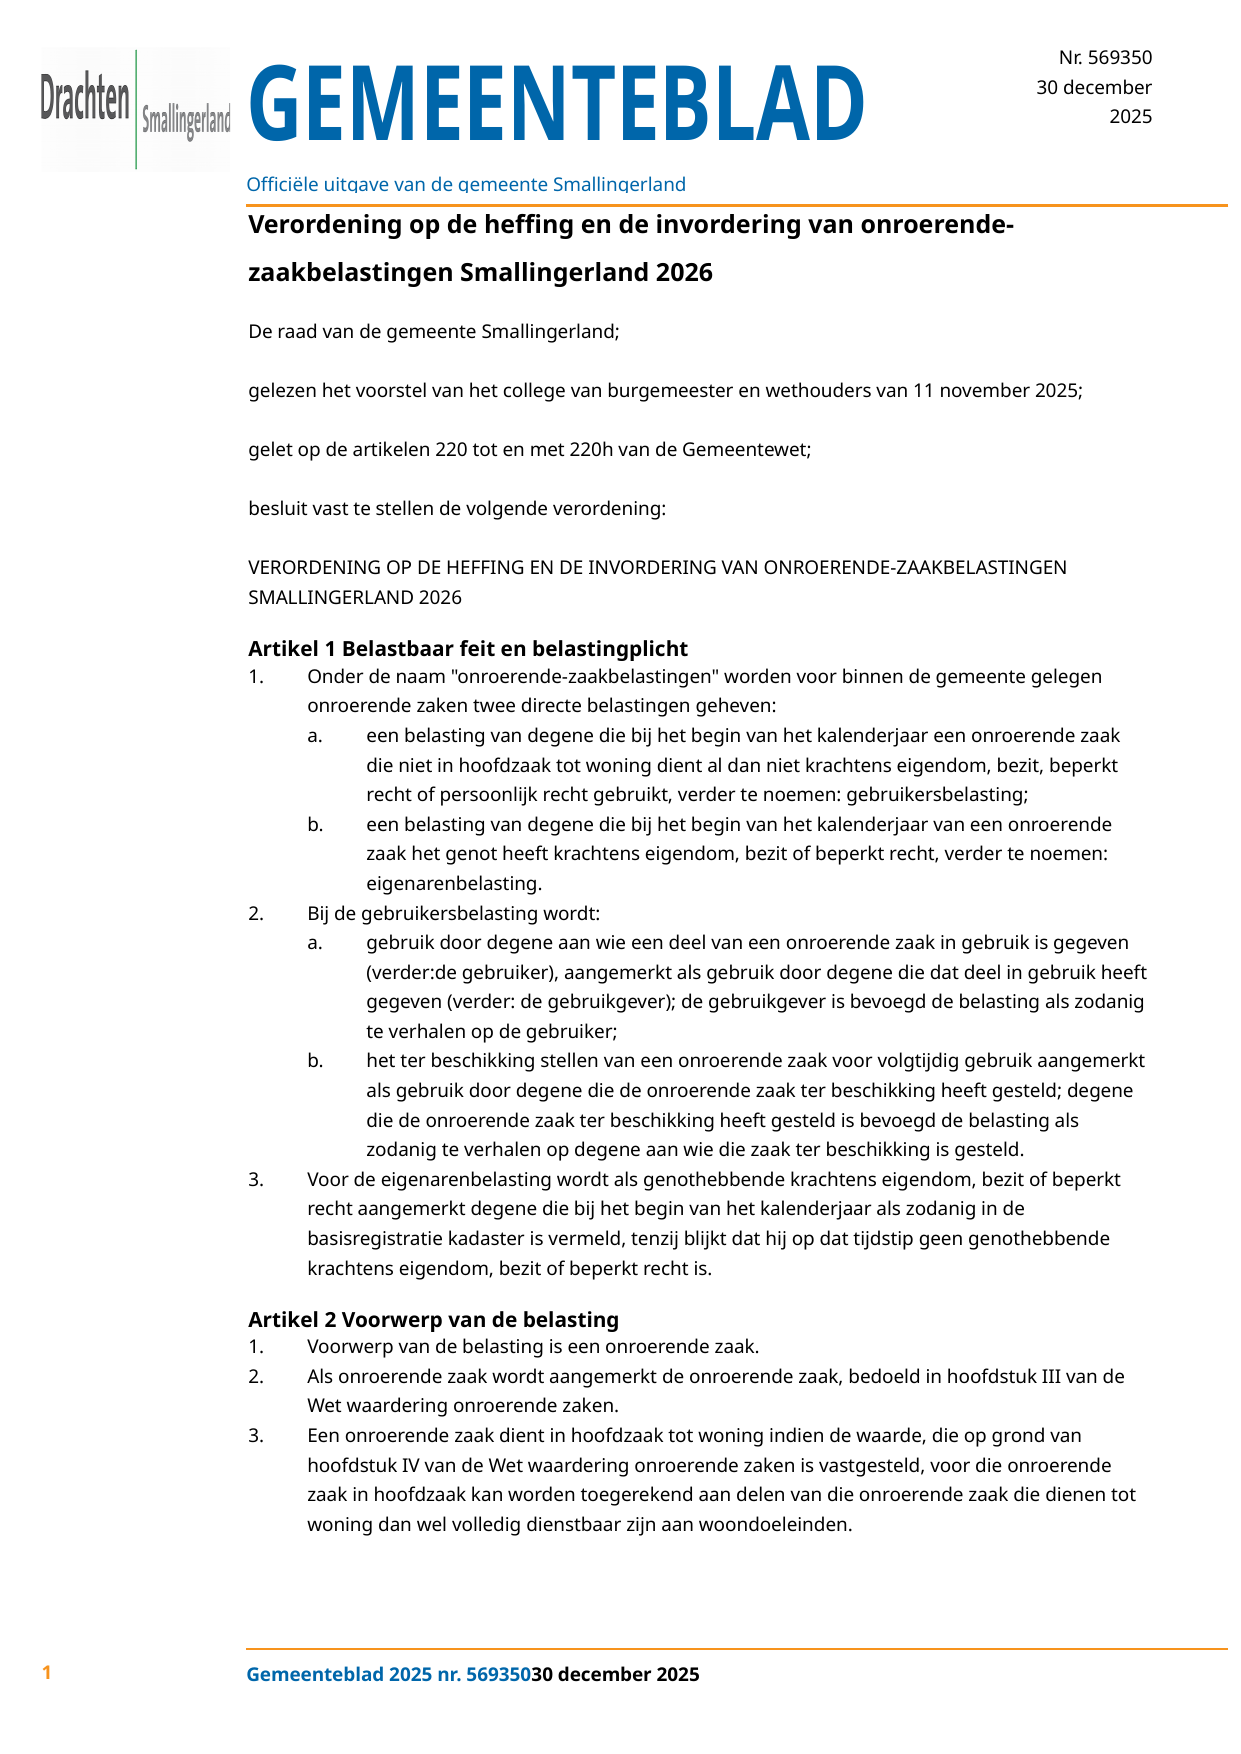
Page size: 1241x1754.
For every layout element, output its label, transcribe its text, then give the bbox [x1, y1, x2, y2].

list Als onroerende zaak wordt aangemerkt de onroerende zaak, bedoeld in hoofdstuk III van de Wet waardering onroerende zaken. [248, 1363, 1152, 1418]
text besluit vast te stellen de volgende verordening: [248, 495, 1152, 521]
text gelezen het voorstel van het college van burgemeester en wethouders van 11 november 2025; [248, 377, 1152, 403]
text De raad van de gemeente Smallingerland; [248, 318, 1152, 344]
list Bij de gebruikersbelasting wordt: [248, 900, 1152, 925]
list een belasting van degene die bij het begin van het kalenderjaar een onroerende zaak die niet in hoofdzaak tot woning dient al dan niet krachtens eigendom, bezit, beperkt recht of persoonlijk recht gebruikt, verder te noemen: gebruikersbelasting; [307, 722, 1152, 807]
list Voorwerp van de belasting is een onroerende zaak. [248, 1333, 1152, 1359]
list Voor de eigenarenbelasting wordt als genothebbende krachtens eigendom, bezit of beperkt recht aangemerkt degene die bij het begin van het kalenderjaar als zodanig in de basisregistratie kadaster is vermeld, tenzij blijkt dat hij op dat tijdstip geen genothebbende krachtens eigendom, bezit of beperkt recht is. [248, 1166, 1152, 1280]
text Verordening op de heffing en de invordering van onroerende-zaakbelastingen Smallingerland 2026 [248, 207, 1152, 288]
text Artikel 2 Voorwerp van de belasting [248, 1305, 1152, 1333]
list Een onroerende zaak dient in hoofdzaak tot woning indien de waarde, die op grond van hoofdstuk IV van de Wet waardering onroerende zaken is vastgesteld, voor die onroerende zaak in hoofdzaak kan worden toegerekend aan delen van die onroerende zaak die dienen tot woning dan wel volledig dienstbaar zijn aan woondoeleinden. [248, 1422, 1152, 1537]
list het ter beschikking stellen van een onroerende zaak voor volgtijdig gebruik aangemerkt als gebruik door degene die de onroerende zaak ter beschikking heeft gesteld; degene die de onroerende zaak ter beschikking heeft gesteld is bevoegd de belasting als zodanig te verhalen op degene aan wie die zaak ter beschikking is gesteld. [307, 1048, 1152, 1162]
text Artikel 1 Belastbaar feit en belastingplicht [248, 634, 1152, 663]
list Onder de naam "onroerende-zaakbelastingen" worden voor binnen de gemeente gelegen onroerende zaken twee directe belastingen geheven: [248, 663, 1152, 718]
text gelet op de artikelen 220 tot en met 220h van de Gemeentewet; [248, 436, 1152, 462]
picture [41, 47, 231, 172]
list een belasting van degene die bij het begin van het kalenderjaar van een onroerende zaak het genot heeft krachtens eigendom, bezit of beperkt recht, verder te noemen: eigenarenbelasting. [307, 811, 1152, 896]
list gebruik door degene aan wie een deel van een onroerende zaak in gebruik is gegeven (verder:de gebruiker), aangemerkt als gebruik door degene die dat deel in gebruik heeft gegeven (verder: de gebruikgever); de gebruikgever is bevoegd de belasting als zodanig te verhalen op de gebruiker; [307, 929, 1152, 1044]
text VERORDENING OP DE HEFFING EN DE INVORDERING VAN ONROERENDE-ZAAKBELASTINGEN SMALLINGERLAND 2026 [248, 554, 1152, 610]
